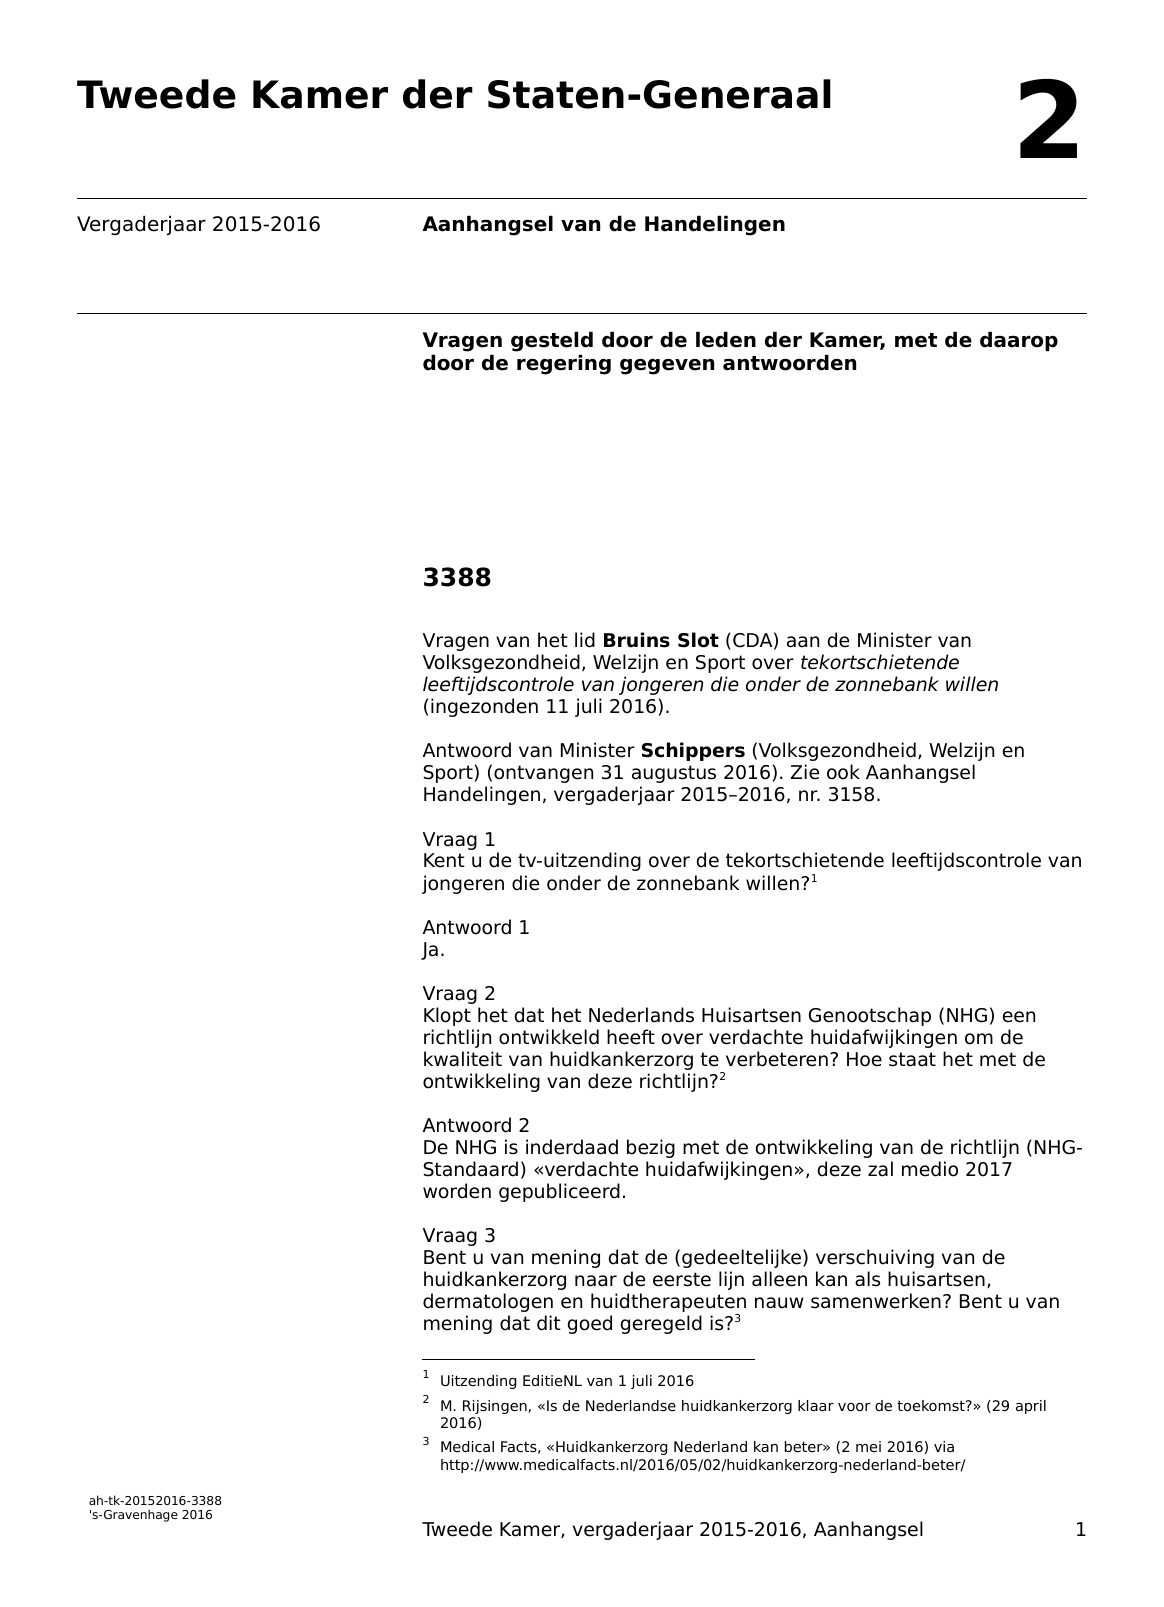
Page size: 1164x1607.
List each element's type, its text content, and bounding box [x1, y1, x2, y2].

table_header Tweede Kamer der Staten-Generaal [77, 59, 886, 198]
table_cell [77, 314, 422, 375]
text Vraag 1 [422, 828, 1087, 850]
text Bent u van mening dat de (gedeeltelijke) verschuiving van de huidkankerzorg naar de eerste lijn alleen kan als huisartsen, dermatologen en huidtherapeuten nauw samenwerken? Bent u van mening dat dit goed geregeld is? [422, 1247, 1087, 1335]
table_cell Vragen gesteld door de leden der Kamer, met de daarop door de regering gegeven antwoorden [422, 314, 1087, 375]
text M. Rijsingen, «Is de Nederlandse huidkankerzorg klaar voor de toekomst?» (29 april 2016) [422, 1393, 1087, 1432]
text 3388 [422, 563, 1087, 592]
text De NHG is inderdaad bezig met de ontwikkeling van de richtlijn (NHG-Standaard) «verdachte huidafwijkingen», deze zal medio 2017 worden gepubliceerd. [422, 1137, 1087, 1203]
table_cell Aanhangsel van de Handelingen [422, 199, 1087, 313]
text Ja. [422, 938, 1087, 961]
text Vraag 2 [422, 983, 1087, 1005]
text Antwoord van Minister Schippers (Volksgezondheid, Welzijn en Sport) (ontvangen 31 augustus 2016). Zie ook Aanhangsel Handelingen, vergaderjaar 2015–2016, nr. 3158. [422, 740, 1087, 806]
text 's-Gravenhage 2016 [88, 1508, 323, 1522]
text Antwoord 2 [422, 1115, 1087, 1137]
text ah-tk-20152016-3388 [88, 1494, 323, 1508]
text Kent u de tv-uitzending over de tekortschietende leeftijdscontrole van jongeren die onder de zonnebank willen? [422, 850, 1087, 894]
text Vraag 3 [422, 1225, 1087, 1247]
text Klopt het dat het Nederlands Huisartsen Genootschap (NHG) een richtlijn ontwikkeld heeft over verdachte huidafwijkingen om de kwaliteit van huidkankerzorg te verbeteren? Hoe staat het met de ontwikkeling van deze richtlijn? [422, 1005, 1087, 1093]
text Uitzending EditieNL van 1 juli 2016 [422, 1368, 1087, 1391]
text Medical Facts, «Huidkankerzorg Nederland kan beter» (2 mei 2016) via http://www.medicalfacts.nl/2016/05/02/huidkankerzorg-nederland-beter/ [422, 1435, 1087, 1474]
text Antwoord 1 [422, 917, 1087, 938]
table_header 2 [886, 59, 1087, 198]
text Vragen van het lid Bruins Slot (CDA) aan de Minister van Volksgezondheid, Welzijn en Sport over tekortschietende leeftijdscontrole van jongeren die onder de zonnebank willen (ingezonden 11 juli 2016). [422, 630, 1087, 718]
table_cell Vergaderjaar 2015-2016 [77, 199, 422, 313]
